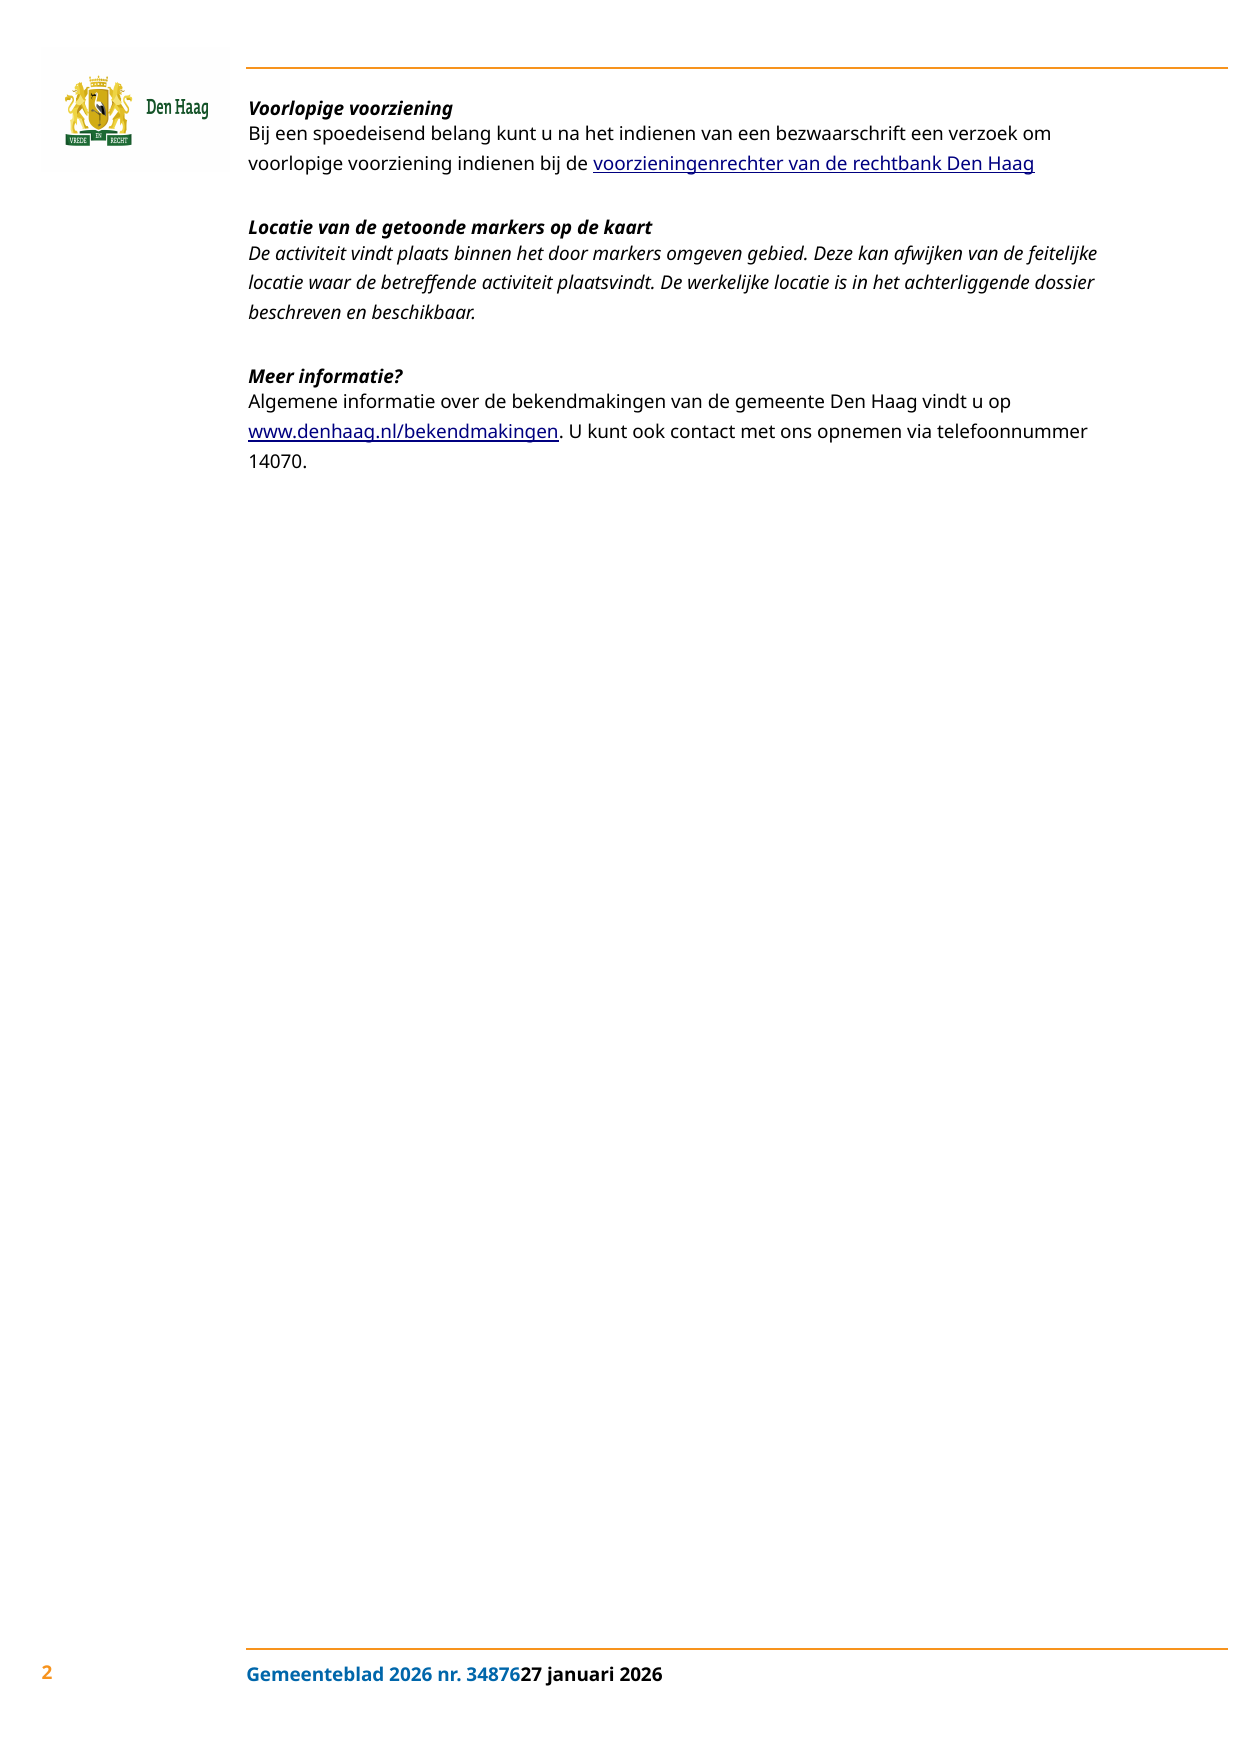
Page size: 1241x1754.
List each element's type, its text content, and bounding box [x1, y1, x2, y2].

text Meer informatie? [248, 363, 1152, 389]
text Algemene informatie over de bekendmakingen van de gemeente Den Haag vindt u op www.denhaag.nl/bekendmakingen. U kunt ook contact met ons opnemen via telefoonnummer 14070. [248, 389, 1152, 473]
text Bij een spoedeisend belang kunt u na het indienen van een bezwaarschrift een verzoek om voorlopige voorziening indienen bij de voorzieningenrechter van de rechtbank Den Haag [248, 121, 1152, 176]
text Voorlopige voorziening [248, 95, 1152, 121]
text Locatie van de getoonde markers op de kaart [248, 214, 1152, 240]
text De activiteit vindt plaats binnen het door markers omgeven gebied. Deze kan afwijken van de feitelijke locatie waar de betreffende activiteit plaatsvindt. De werkelijke locatie is in het achterliggende dossier beschreven en beschikbaar. [248, 240, 1152, 325]
picture [41, 47, 231, 172]
